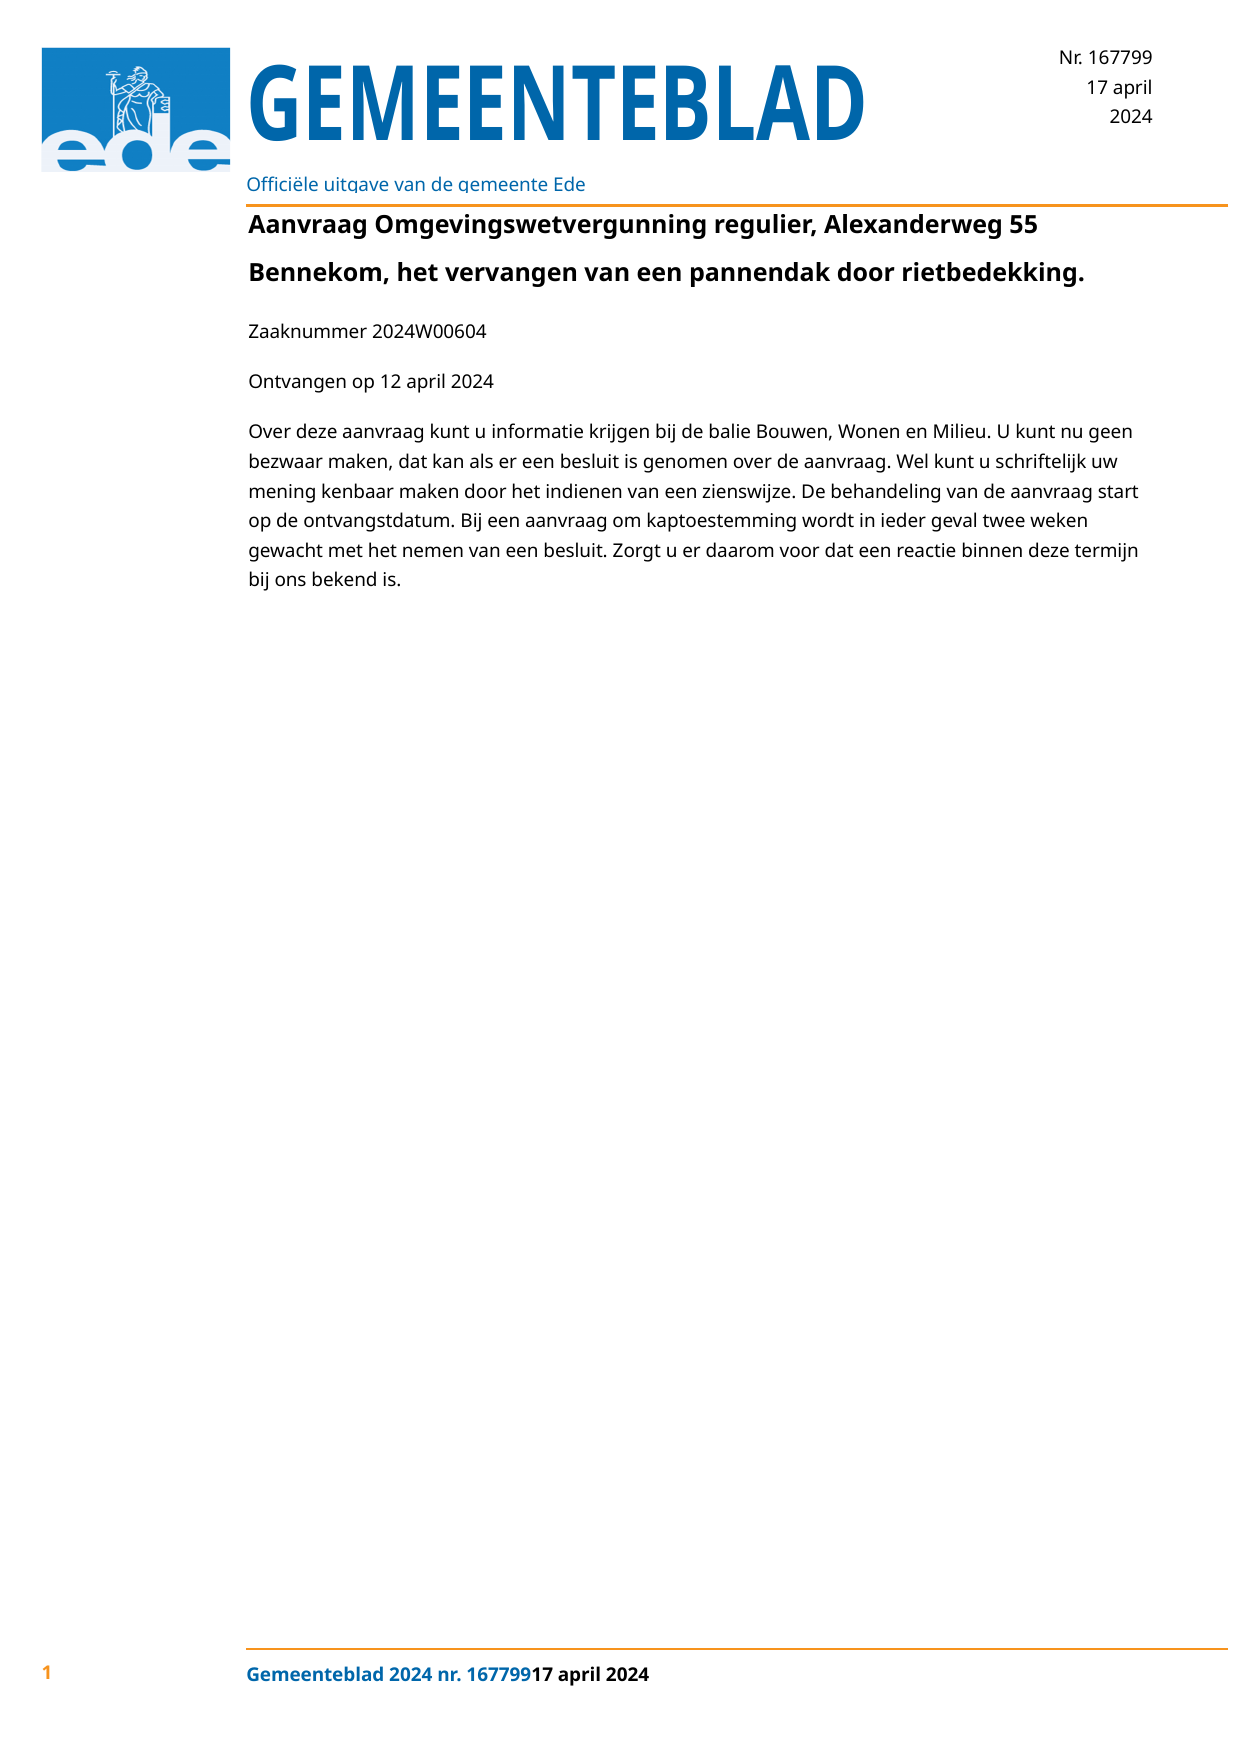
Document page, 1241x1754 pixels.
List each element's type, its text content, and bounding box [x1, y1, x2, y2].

text Ontvangen op 12 april 2024 [248, 368, 1152, 394]
text Aanvraag Omgevingswetvergunning regulier, Alexanderweg 55 Bennekom, het vervangen van een pannendak door rietbedekking. [248, 207, 1152, 288]
text Zaaknummer 2024W00604 [248, 318, 1152, 344]
picture [41, 47, 231, 172]
text Over deze aanvraag kunt u informatie krijgen bij de balie Bouwen, Wonen en Milieu. U kunt nu geen bezwaar maken, dat kan als er een besluit is genomen over de aanvraag. Wel kunt u schriftelijk uw mening kenbaar maken door het indienen van een zienswijze. De behandeling van de aanvraag start op de ontvangstdatum. Bij een aanvraag om kaptoestemming wordt in ieder geval twee weken gewacht met het nemen van een besluit. Zorgt u er daarom voor dat een reactie binnen deze termijn bij ons bekend is. [248, 419, 1152, 592]
